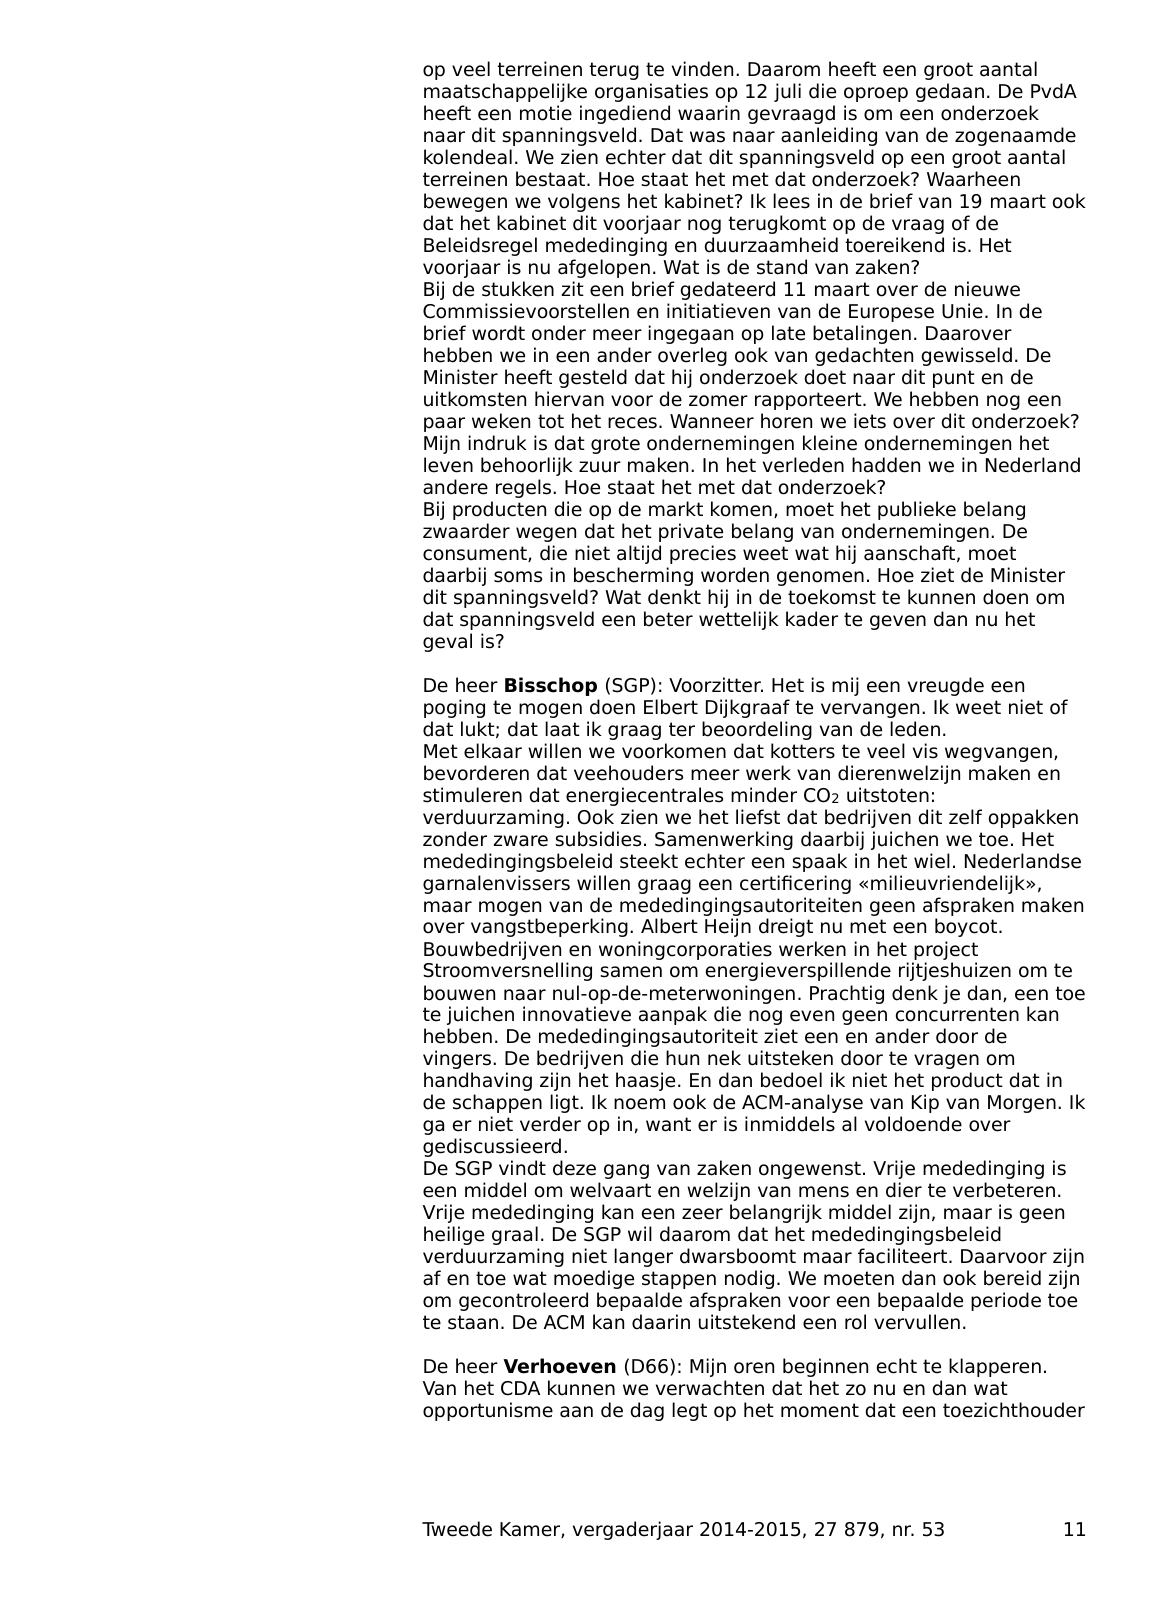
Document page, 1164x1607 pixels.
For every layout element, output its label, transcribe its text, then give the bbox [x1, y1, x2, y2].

text op veel terreinen terug te vinden. Daarom heeft een groot aantal maatschappelijke organisaties op 12 juli die oproep gedaan. De PvdA heeft een motie ingediend waarin gevraagd is om een onderzoek naar dit spanningsveld. Dat was naar aanleiding van de zogenaamde kolendeal. We zien echter dat dit spanningsveld op een groot aantal terreinen bestaat. Hoe staat het met dat onderzoek? Waarheen bewegen we volgens het kabinet? Ik lees in de brief van 19 maart ook dat het kabinet dit voorjaar nog terugkomt op de vraag of de Beleidsregel mededinging en duurzaamheid toereikend is. Het voorjaar is nu afgelopen. Wat is de stand van zaken? [422, 59, 1087, 279]
text Met elkaar willen we voorkomen dat kotters te veel vis wegvangen, bevorderen dat veehouders meer werk van dierenwelzijn maken en stimuleren dat energiecentrales minder CO2 uitstoten: verduurzaming. Ook zien we het liefst dat bedrijven dit zelf oppakken zonder zware subsidies. Samenwerking daarbij juichen we toe. Het mededingingsbeleid steekt echter een spaak in het wiel. Nederlandse garnalenvissers willen graag een certificering «milieuvriendelijk», maar mogen van de mededingingsautoriteiten geen afspraken maken over vangstbeperking. Albert Heijn dreigt nu met een boycot. Bouwbedrijven en woningcorporaties werken in het project Stroomversnelling samen om energieverspillende rijtjeshuizen om te bouwen naar nul-op-de-meterwoningen. Prachtig denk je dan, een toe te juichen innovatieve aanpak die nog even geen concurrenten kan hebben. De mededingingsautoriteit ziet een en ander door de vingers. De bedrijven die hun nek uitsteken door te vragen om handhaving zijn het haasje. En dan bedoel ik niet het product dat in de schappen ligt. Ik noem ook de ACM-analyse van Kip van Morgen. Ik ga er niet verder op in, want er is inmiddels al voldoende over gediscussieerd. [422, 741, 1087, 1158]
text De heer Bisschop (SGP): Voorzitter. Het is mij een vreugde een poging te mogen doen Elbert Dijkgraaf te vervangen. Ik weet niet of dat lukt; dat laat ik graag ter beoordeling van de leden. [422, 675, 1087, 741]
text De heer Verhoeven (D66): Mijn oren beginnen echt te klapperen. Van het CDA kunnen we verwachten dat het zo nu en dan wat opportunisme aan de dag legt op het moment dat een toezichthouder [422, 1356, 1087, 1422]
text Bij producten die op de markt komen, moet het publieke belang zwaarder wegen dat het private belang van ondernemingen. De consument, die niet altijd precies weet wat hij aanschaft, moet daarbij soms in bescherming worden genomen. Hoe ziet de Minister dit spanningsveld? Wat denkt hij in de toekomst te kunnen doen om dat spanningsveld een beter wettelijk kader te geven dan nu het geval is? [422, 499, 1087, 652]
text De SGP vindt deze gang van zaken ongewenst. Vrije mededinging is een middel om welvaart en welzijn van mens en dier te verbeteren. Vrije mededinging kan een zeer belangrijk middel zijn, maar is geen heilige graal. De SGP wil daarom dat het mededingingsbeleid verduurzaming niet langer dwarsboomt maar faciliteert. Daarvoor zijn af en toe wat moedige stappen nodig. We moeten dan ook bereid zijn om gecontroleerd bepaalde afspraken voor een bepaalde periode toe te staan. De ACM kan daarin uitstekend een rol vervullen. [422, 1158, 1087, 1334]
text Bij de stukken zit een brief gedateerd 11 maart over de nieuwe Commissievoorstellen en initiatieven van de Europese Unie. In de brief wordt onder meer ingegaan op late betalingen. Daarover hebben we in een ander overleg ook van gedachten gewisseld. De Minister heeft gesteld dat hij onderzoek doet naar dit punt en de uitkomsten hiervan voor de zomer rapporteert. We hebben nog een paar weken tot het reces. Wanneer horen we iets over dit onderzoek? Mijn indruk is dat grote ondernemingen kleine ondernemingen het leven behoorlijk zuur maken. In het verleden hadden we in Nederland andere regels. Hoe staat het met dat onderzoek? [422, 279, 1087, 499]
